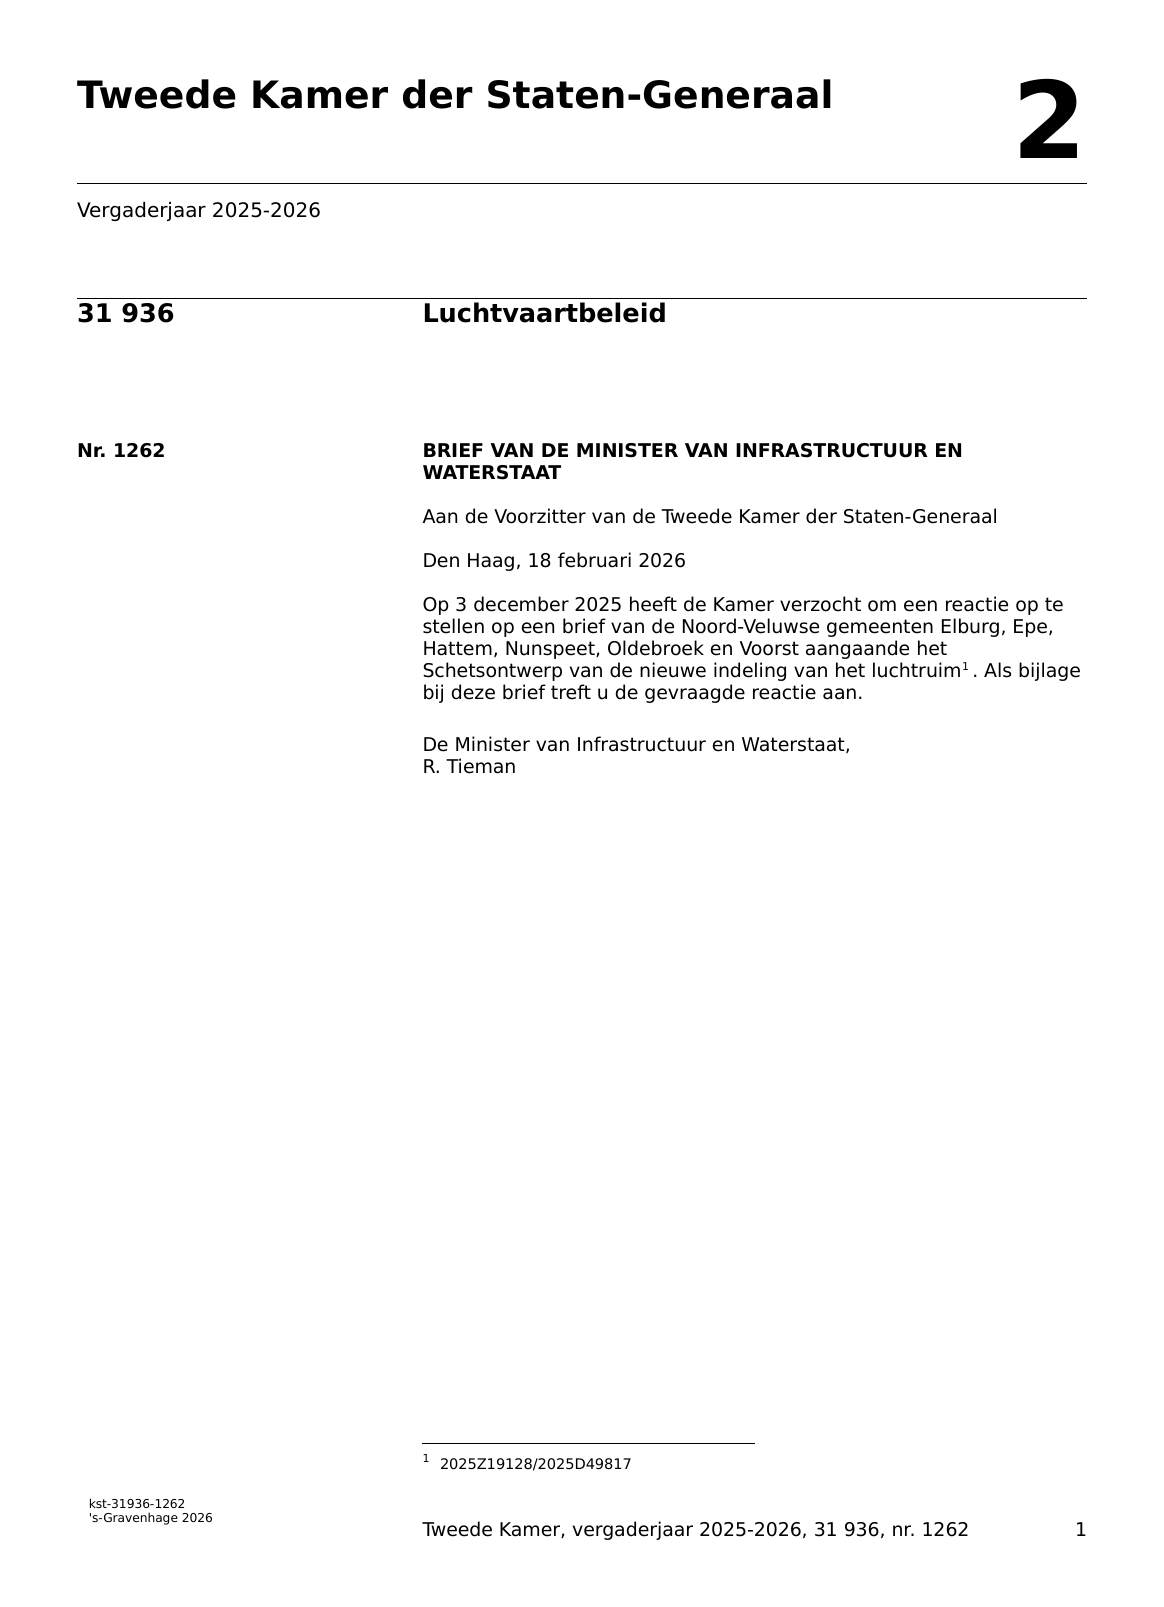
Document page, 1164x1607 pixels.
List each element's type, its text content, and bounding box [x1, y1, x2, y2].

table_cell Vergaderjaar 2025-2026 [77, 184, 1087, 298]
subtitle 31 936 Luchtvaartbeleid [77, 299, 1087, 329]
text 's-Gravenhage 2026 [88, 1511, 323, 1525]
text Op 3 december 2025 heeft de Kamer verzocht om een reactie op te stellen op een brief van de Noord-Veluwse gemeenten Elburg, Epe, Hattem, Nunspeet, Oldebroek en Voorst aangaande het Schetsontwerp van de nieuwe indeling van het luchtruim. Als bijlage bij deze brief treft u de gevraagde reactie aan. [422, 594, 1087, 704]
table_header 2 [886, 59, 1087, 183]
text De Minister van Infrastructuur en Waterstaat, R. Tieman [422, 734, 1087, 778]
subtitle Nr. 1262 BRIEF VAN DE MINISTER VAN INFRASTRUCTUUR EN WATERSTAAT [77, 440, 1087, 484]
text 2025Z19128/2025D49817 [422, 1452, 1087, 1474]
text Aan de Voorzitter van de Tweede Kamer der Staten-Generaal [422, 506, 1087, 528]
text Den Haag, 18 februari 2026 [422, 550, 1087, 572]
text kst-31936-1262 [88, 1497, 323, 1511]
table_header Tweede Kamer der Staten-Generaal [77, 59, 886, 183]
